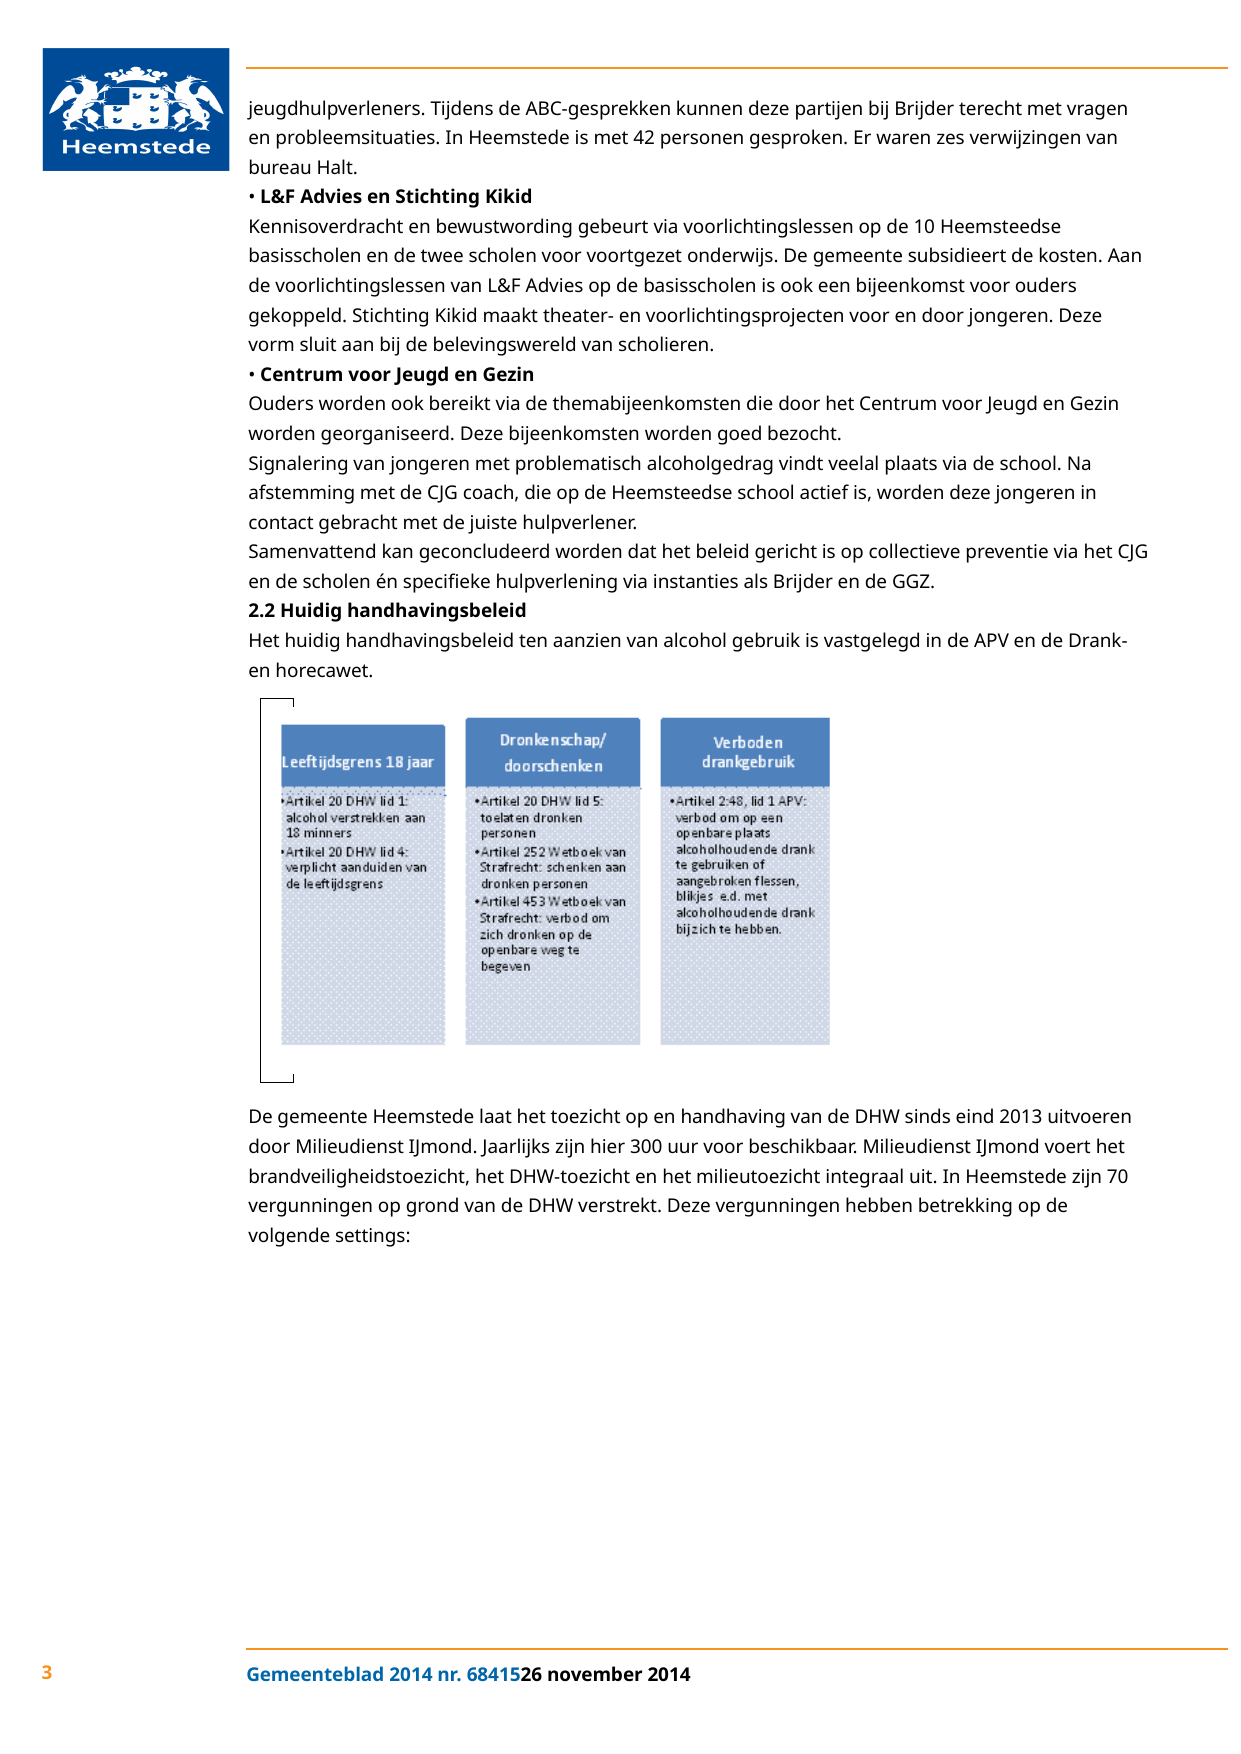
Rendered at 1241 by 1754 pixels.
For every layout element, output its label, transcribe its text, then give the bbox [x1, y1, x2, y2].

text Ouders worden ook bereikt via de themabijeenkomsten die door het Centrum voor Jeugd en Gezin worden georganiseerd. Deze bijeenkomsten worden goed bezocht. [248, 391, 1152, 446]
text Het huidig handhavingsbeleid ten aanzien van alcohol gebruik is vastgelegd in de APV en de Drank- en horecawet. [248, 627, 1152, 683]
text De gemeente Heemstede laat het toezicht op en handhaving van de DHW sinds eind 2013 uitvoeren door Milieudienst IJmond. Jaarlijks zijn hier 300 uur voor beschikbaar. Milieudienst IJmond voert het brandveiligheidstoezicht, het DHW-toezicht en het milieutoezicht integraal uit. In Heemstede zijn 70 vergunningen op grond van de DHW verstrekt. Deze vergunningen hebben betrekking op de volgende settings: [248, 1104, 1152, 1248]
text Kennisoverdracht en bewustwording gebeurt via voorlichtingslessen op de 10 Heemsteedse basisscholen en de twee scholen voor voortgezet onderwijs. De gemeente subsidieert de kosten. Aan de voorlichtingslessen van L&F Advies op de basisscholen is ook een bijeenkomst voor ouders gekoppeld. Stichting Kikid maakt theater- en voorlichtingsprojecten voor en door jongeren. Deze vorm sluit aan bij de belevingswereld van scholieren. [248, 213, 1152, 357]
text Signalering van jongeren met problematisch alcoholgedrag vindt veelal plaats via de school. Na afstemming met de CJG coach, die op de Heemsteedse school actief is, worden deze jongeren in contact gebracht met de juiste hulpverlener. [248, 450, 1152, 535]
picture [268, 707, 860, 1074]
text • L&F Advies en Stichting Kikid [248, 183, 1152, 209]
text 2.2 Huidig handhavingsbeleid [248, 598, 1152, 623]
text Samenvattend kan geconcludeerd worden dat het beleid gericht is op collectieve preventie via het CJG en de scholen én specifieke hulpverlening via instanties als Brijder en de GGZ. [248, 538, 1152, 594]
text • Centrum voor Jeugd en Gezin [248, 361, 1152, 387]
text jeugdhulpverleners. Tijdens de ABC-gesprekken kunnen deze partijen bij Brijder terecht met vragen en probleemsituaties. In Heemstede is met 42 personen gesproken. Er waren zes verwijzingen van bureau Halt. [248, 95, 1152, 180]
picture [41, 47, 231, 172]
